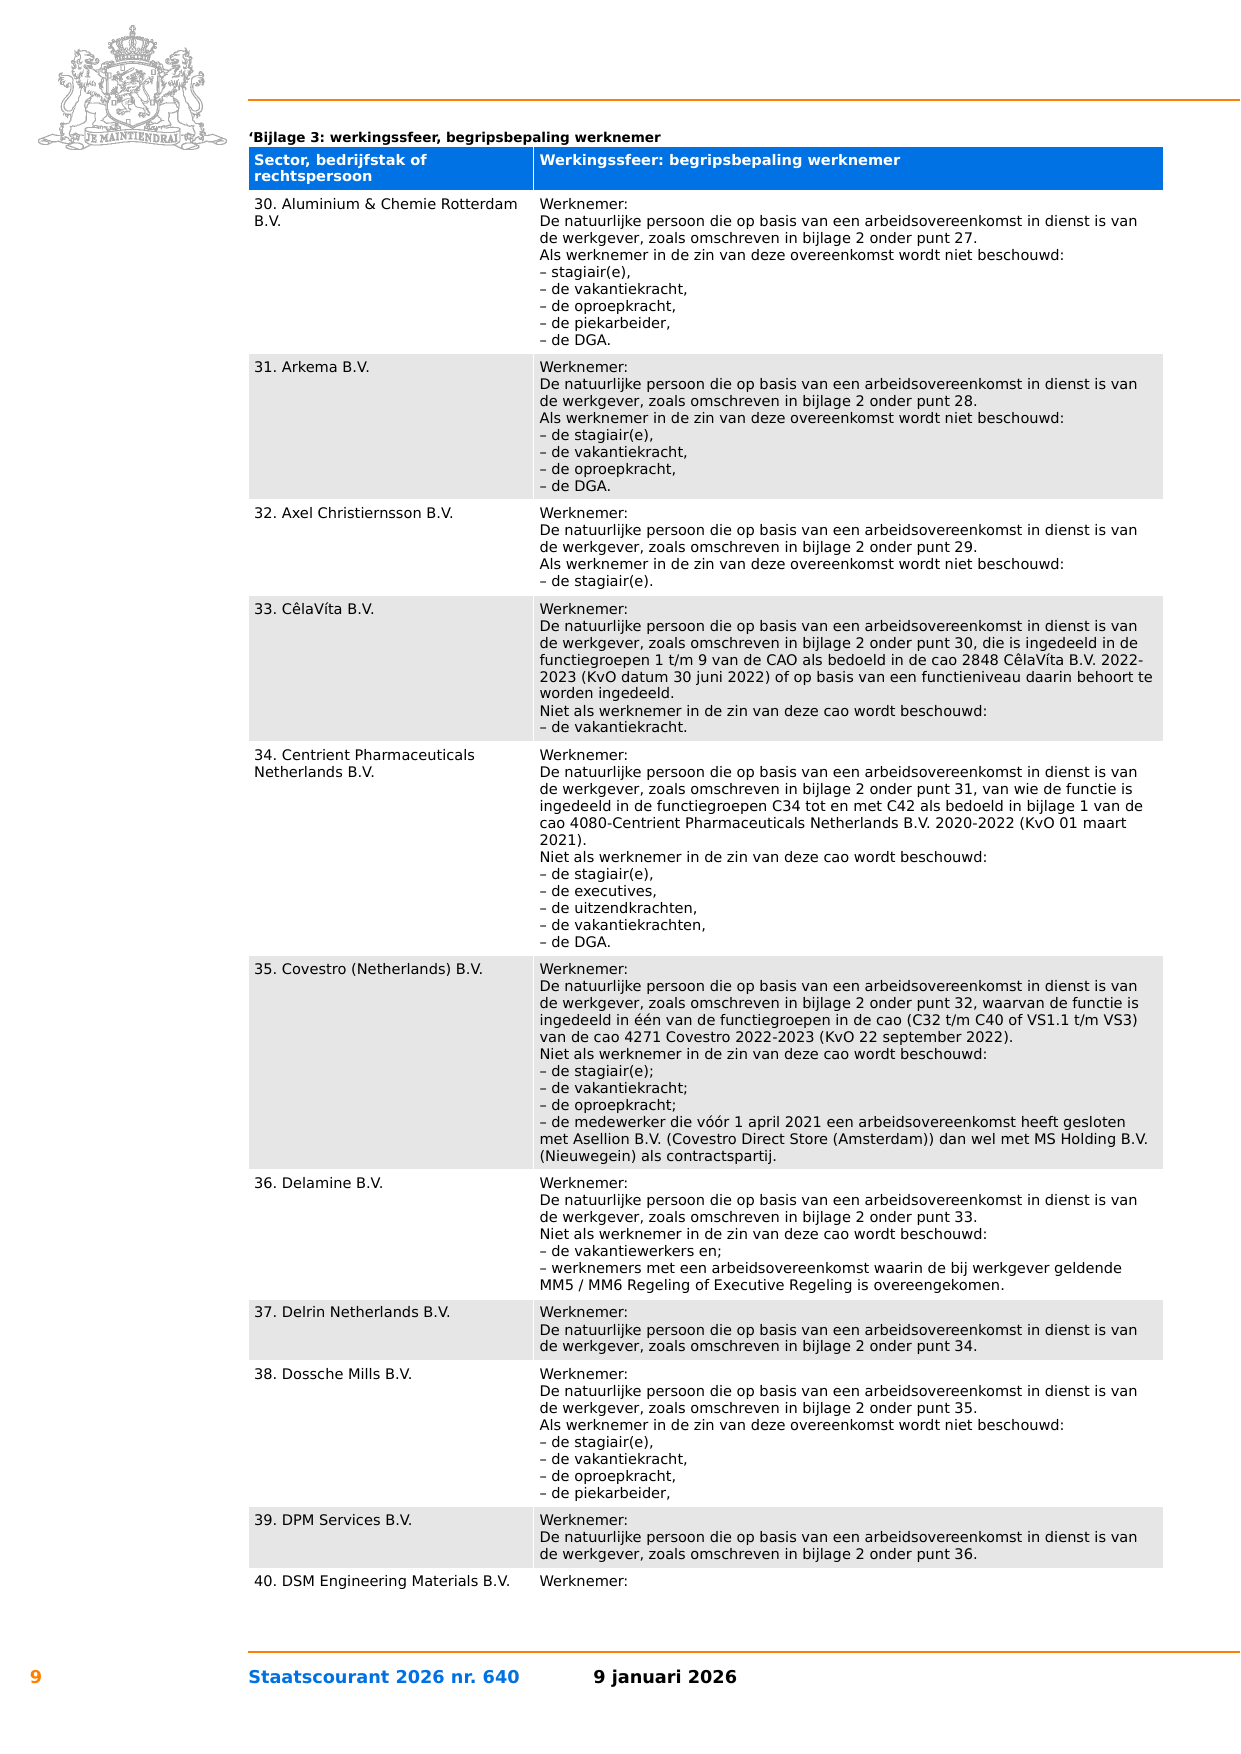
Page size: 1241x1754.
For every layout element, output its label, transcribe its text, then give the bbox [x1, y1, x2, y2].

table_cell Werknemer: [534, 1569, 1163, 1595]
table_cell Sector, bedrijfstak of rechtspersoon [249, 147, 533, 190]
picture [38, 25, 227, 150]
table_cell Werknemer: De natuurlijke persoon die op basis van een arbeidsovereenkomst in dienst is van de werkgever, zoals omschreven in bijlage 2 onder punt 35. Als werknemer in de zin van deze overeenkomst wordt niet beschouwd: – de stagiair(e), – de vakantiekracht, – de oproepkracht, – de piekarbeider, [534, 1361, 1163, 1506]
table_cell Werknemer: De natuurlijke persoon die op basis van een arbeidsovereenkomst in dienst is van de werkgever, zoals omschreven in bijlage 2 onder punt 29. Als werknemer in de zin van deze overeenkomst wordt niet beschouwd: – de stagiair(e). [534, 501, 1163, 595]
table_cell Werknemer: De natuurlijke persoon die op basis van een arbeidsovereenkomst in dienst is van de werkgever, zoals omschreven in bijlage 2 onder punt 34. [534, 1300, 1163, 1360]
table_cell Werknemer: De natuurlijke persoon die op basis van een arbeidsovereenkomst in dienst is van de werkgever, zoals omschreven in bijlage 2 onder punt 33. Niet als werknemer in de zin van deze cao wordt beschouwd: – de vakantiewerkers en; – werknemers met een arbeidsovereenkomst waarin de bij werkgever geldende MM5 / MM6 Regeling of Executive Regeling is overeengekomen. [534, 1170, 1163, 1299]
table_cell 32. Axel Christiernsson B.V. [249, 501, 533, 595]
table_cell Werknemer: De natuurlijke persoon die op basis van een arbeidsovereenkomst in dienst is van de werkgever, zoals omschreven in bijlage 2 onder punt 36. [534, 1507, 1163, 1568]
table_cell 36. Delamine B.V. [249, 1170, 533, 1299]
table_cell 40. DSM Engineering Materials B.V. [249, 1569, 533, 1595]
table_cell 33. CêlaVíta B.V. [249, 596, 533, 741]
table_cell Werknemer: De natuurlijke persoon die op basis van een arbeidsovereenkomst in dienst is van de werkgever, zoals omschreven in bijlage 2 onder punt 31, van wie de functie is ingedeeld in de functiegroepen C34 tot en met C42 als bedoeld in bijlage 1 van de cao 4080-Centrient Pharmaceuticals Netherlands B.V. 2020-2022 (KvO 01 maart 2021). Niet als werknemer in de zin van deze cao wordt beschouwd: – de stagiair(e), – de executives, – de uitzendkrachten, – de vakantiekrachten, – de DGA. [534, 742, 1163, 955]
table_cell Werknemer: De natuurlijke persoon die op basis van een arbeidsovereenkomst in dienst is van de werkgever, zoals omschreven in bijlage 2 onder punt 32, waarvan de functie is ingedeeld in één van de functiegroepen in de cao (C32 t/m C40 of VS1.1 t/m VS3) van de cao 4271 Covestro 2022-2023 (KvO 22 september 2022). Niet als werknemer in de zin van deze cao wordt beschouwd: – de stagiair(e); – de vakantiekracht; – de oproepkracht; – de medewerker die vóór 1 april 2021 een arbeidsovereenkomst heeft gesloten met Asellion B.V. (Covestro Direct Store (Amsterdam)) dan wel met MS Holding B.V. (Nieuwegein) als contractspartij. [534, 956, 1163, 1169]
table_header ‘Bijlage 3: werkingssfeer, begripsbepaling werknemer [248, 130, 1163, 146]
table_cell Werknemer: De natuurlijke persoon die op basis van een arbeidsovereenkomst in dienst is van de werkgever, zoals omschreven in bijlage 2 onder punt 28. Als werknemer in de zin van deze overeenkomst wordt niet beschouwd: – de stagiair(e), – de vakantiekracht, – de oproepkracht, – de DGA. [534, 354, 1163, 499]
table_cell 35. Covestro (Netherlands) B.V. [249, 956, 533, 1169]
table_cell Werknemer: De natuurlijke persoon die op basis van een arbeidsovereenkomst in dienst is van de werkgever, zoals omschreven in bijlage 2 onder punt 27. Als werknemer in de zin van deze overeenkomst wordt niet beschouwd: – stagiair(e), – de vakantiekracht, – de oproepkracht, – de piekarbeider, – de DGA. [534, 191, 1163, 353]
table_cell 34. Centrient Pharmaceuticals Netherlands B.V. [249, 742, 533, 955]
table_cell Werkingssfeer: begripsbepaling werknemer [534, 147, 1163, 190]
table_cell 30. Aluminium & Chemie Rotterdam B.V. [249, 191, 533, 353]
table_cell 39. DPM Services B.V. [249, 1507, 533, 1568]
table_cell 38. Dossche Mills B.V. [249, 1361, 533, 1506]
table_cell Werknemer: De natuurlijke persoon die op basis van een arbeidsovereenkomst in dienst is van de werkgever, zoals omschreven in bijlage 2 onder punt 30, die is ingedeeld in de functiegroepen 1 t/m 9 van de CAO als bedoeld in de cao 2848 CêlaVíta B.V. 2022-2023 (KvO datum 30 juni 2022) of op basis van een functieniveau daarin behoort te worden ingedeeld. Niet als werknemer in de zin van deze cao wordt beschouwd: – de vakantiekracht. [534, 596, 1163, 741]
table_cell 37. Delrin Netherlands B.V. [249, 1300, 533, 1360]
table_cell 31. Arkema B.V. [249, 354, 533, 499]
